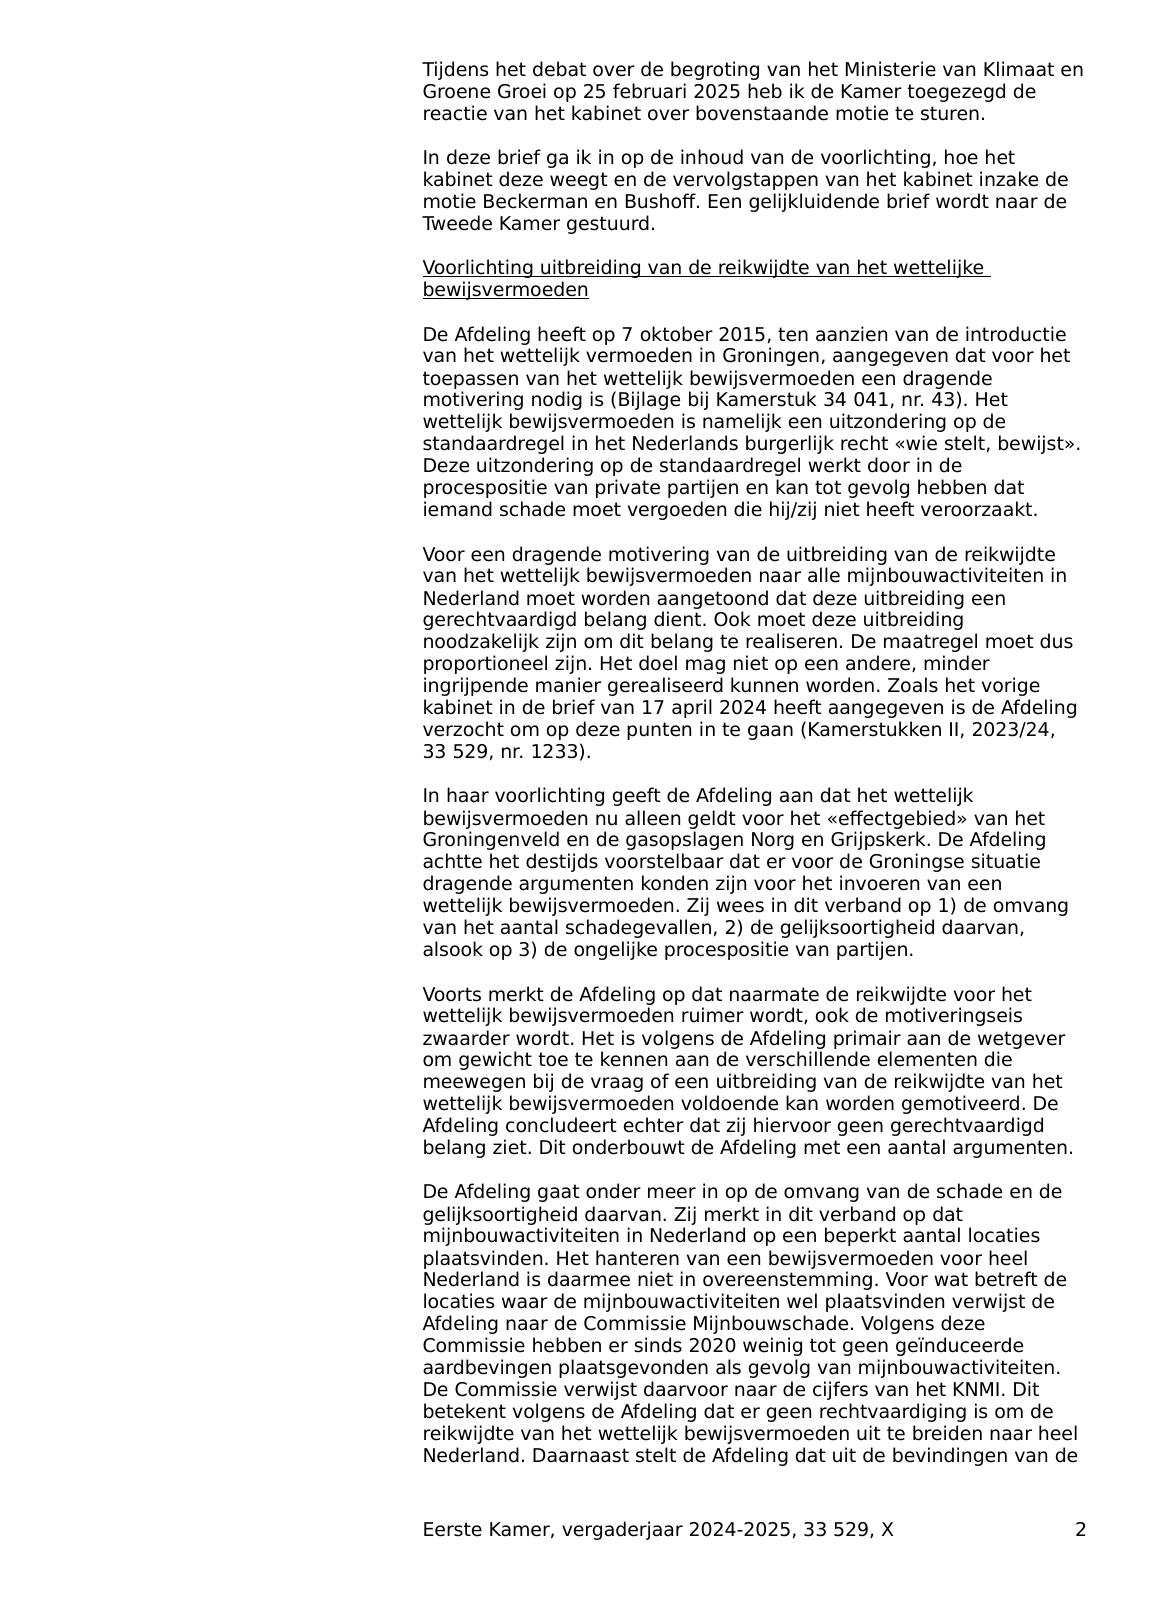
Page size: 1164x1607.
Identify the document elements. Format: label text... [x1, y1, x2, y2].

text Tijdens het debat over de begroting van het Ministerie van Klimaat en Groene Groei op 25 februari 2025 heb ik de Kamer toegezegd de reactie van het kabinet over bovenstaande motie te sturen. [422, 59, 1087, 125]
text De Afdeling heeft op 7 oktober 2015, ten aanzien van de introductie van het wettelijk vermoeden in Groningen, aangegeven dat voor het toepassen van het wettelijk bewijsvermoeden een dragende motivering nodig is (Bijlage bij Kamerstuk 34 041, nr. 43). Het wettelijk bewijsvermoeden is namelijk een uitzondering op de standaardregel in het Nederlands burgerlijk recht «wie stelt, bewijst». Deze uitzondering op de standaardregel werkt door in de procespositie van private partijen en kan tot gevolg hebben dat iemand schade moet vergoeden die hij/zij niet heeft veroorzaakt. [422, 323, 1087, 521]
text In deze brief ga ik in op de inhoud van de voorlichting, hoe het kabinet deze weegt en de vervolgstappen van het kabinet inzake de motie Beckerman en Bushoff. Een gelijkluidende brief wordt naar de Tweede Kamer gestuurd. [422, 147, 1087, 235]
text Voor een dragende motivering van de uitbreiding van de reikwijdte van het wettelijk bewijsvermoeden naar alle mijnbouwactiviteiten in Nederland moet worden aangetoond dat deze uitbreiding een gerechtvaardigd belang dient. Ook moet deze uitbreiding noodzakelijk zijn om dit belang te realiseren. De maatregel moet dus proportioneel zijn. Het doel mag niet op een andere, minder ingrijpende manier gerealiseerd kunnen worden. Zoals het vorige kabinet in de brief van 17 april 2024 heeft aangegeven is de Afdeling verzocht om op deze punten in te gaan (Kamerstukken II, 2023/24, 33 529, nr. 1233). [422, 543, 1087, 763]
text Voorts merkt de Afdeling op dat naarmate de reikwijdte voor het wettelijk bewijsvermoeden ruimer wordt, ook de motiveringseis zwaarder wordt. Het is volgens de Afdeling primair aan de wetgever om gewicht toe te kennen aan de verschillende elementen die meewegen bij de vraag of een uitbreiding van de reikwijdte van het wettelijk bewijsvermoeden voldoende kan worden gemotiveerd. De Afdeling concludeert echter dat zij hiervoor geen gerechtvaardigd belang ziet. Dit onderbouwt de Afdeling met een aantal argumenten. [422, 983, 1087, 1159]
text De Afdeling gaat onder meer in op de omvang van de schade en de gelijksoortigheid daarvan. Zij merkt in dit verband op dat mijnbouwactiviteiten in Nederland op een beperkt aantal locaties plaatsvinden. Het hanteren van een bewijsvermoeden voor heel Nederland is daarmee niet in overeenstemming. Voor wat betreft de locaties waar de mijnbouwactiviteiten wel plaatsvinden verwijst de Afdeling naar de Commissie Mijnbouwschade. Volgens deze Commissie hebben er sinds 2020 weinig tot geen geïnduceerde aardbevingen plaatsgevonden als gevolg van mijnbouwactiviteiten. De Commissie verwijst daarvoor naar de cijfers van het KNMI. Dit betekent volgens de Afdeling dat er geen rechtvaardiging is om de reikwijdte van het wettelijk bewijsvermoeden uit te breiden naar heel Nederland. Daarnaast stelt de Afdeling dat uit de bevindingen van de [422, 1181, 1087, 1467]
subtitle Voorlichting uitbreiding van de reikwijdte van het wettelijke bewijsvermoeden [422, 257, 1087, 301]
text In haar voorlichting geeft de Afdeling aan dat het wettelijk bewijsvermoeden nu alleen geldt voor het «effectgebied» van het Groningenveld en de gasopslagen Norg en Grijpskerk. De Afdeling achtte het destijds voorstelbaar dat er voor de Groningse situatie dragende argumenten konden zijn voor het invoeren van een wettelijk bewijsvermoeden. Zij wees in dit verband op 1) de omvang van het aantal schadegevallen, 2) de gelijksoortigheid daarvan, alsook op 3) de ongelijke procespositie van partijen. [422, 785, 1087, 961]
